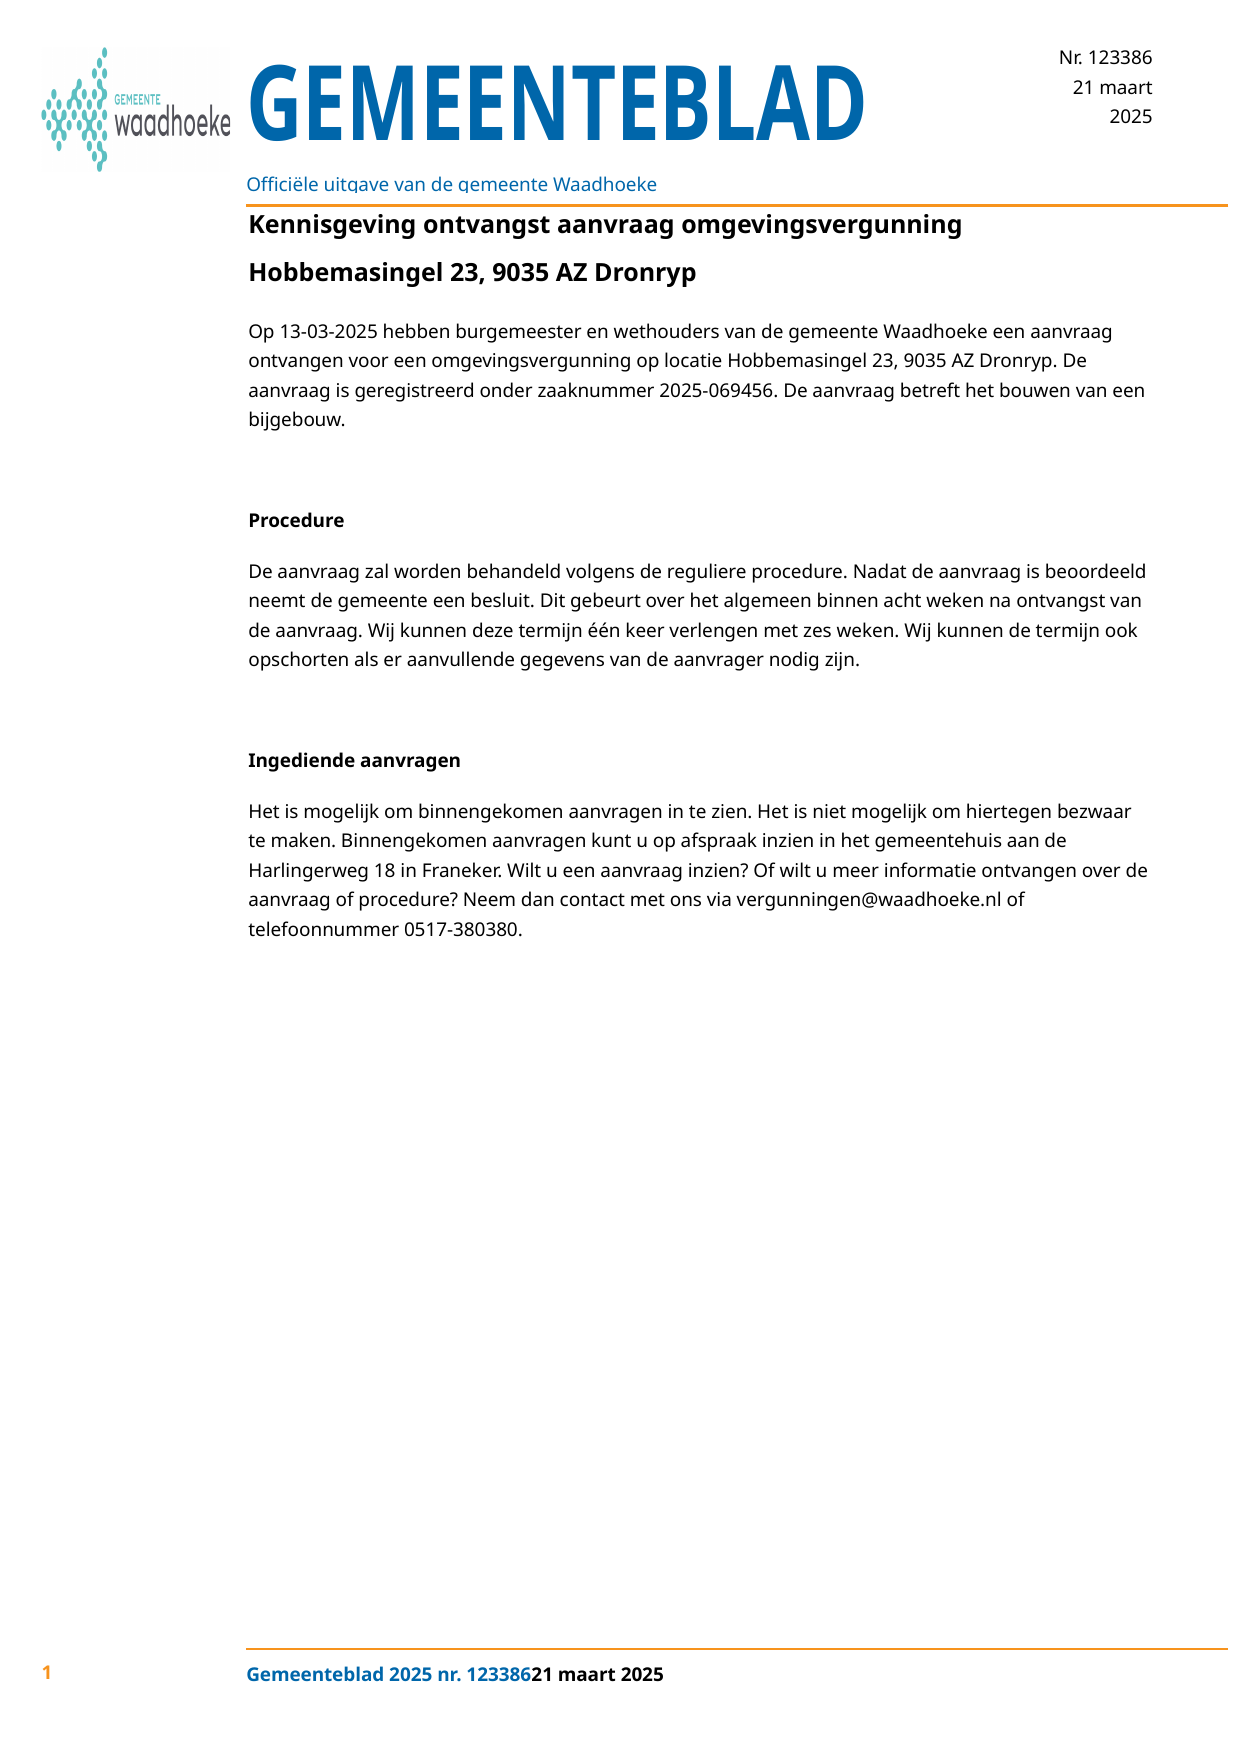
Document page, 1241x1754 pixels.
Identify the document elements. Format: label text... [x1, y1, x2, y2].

text Procedure [248, 507, 1152, 533]
text Op 13-03-2025 hebben burgemeester en wethouders van de gemeente Waadhoeke een aanvraag ontvangen voor een omgevingsvergunning op locatie Hobbemasingel 23, 9035 AZ Dronryp. De aanvraag is geregistreerd onder zaaknummer 2025-069456. De aanvraag betreft het bouwen van een bijgebouw. [248, 318, 1152, 432]
text Het is mogelijk om binnengekomen aanvragen in te zien. Het is niet mogelijk om hiertegen bezwaar te maken. Binnengekomen aanvragen kunt u op afspraak inzien in het gemeentehuis aan de Harlingerweg 18 in Franeker. Wilt u een aanvraag inzien? Of wilt u meer informatie ontvangen over de aanvraag of procedure? Neem dan contact met ons via vergunningen@waadhoeke.nl of telefoonnummer 0517-380380. [248, 798, 1152, 942]
text Ingediende aanvragen [248, 747, 1152, 773]
text Kennisgeving ontvangst aanvraag omgevingsvergunning Hobbemasingel 23, 9035 AZ Dronryp [248, 207, 1152, 288]
text De aanvraag zal worden behandeld volgens de reguliere procedure. Nadat de aanvraag is beoordeeld neemt de gemeente een besluit. Dit gebeurt over het algemeen binnen acht weken na ontvangst van de aanvraag. Wij kunnen deze termijn één keer verlengen met zes weken. Wij kunnen de termijn ook opschorten als er aanvullende gegevens van de aanvrager nodig zijn. [248, 558, 1152, 672]
picture [41, 47, 231, 172]
